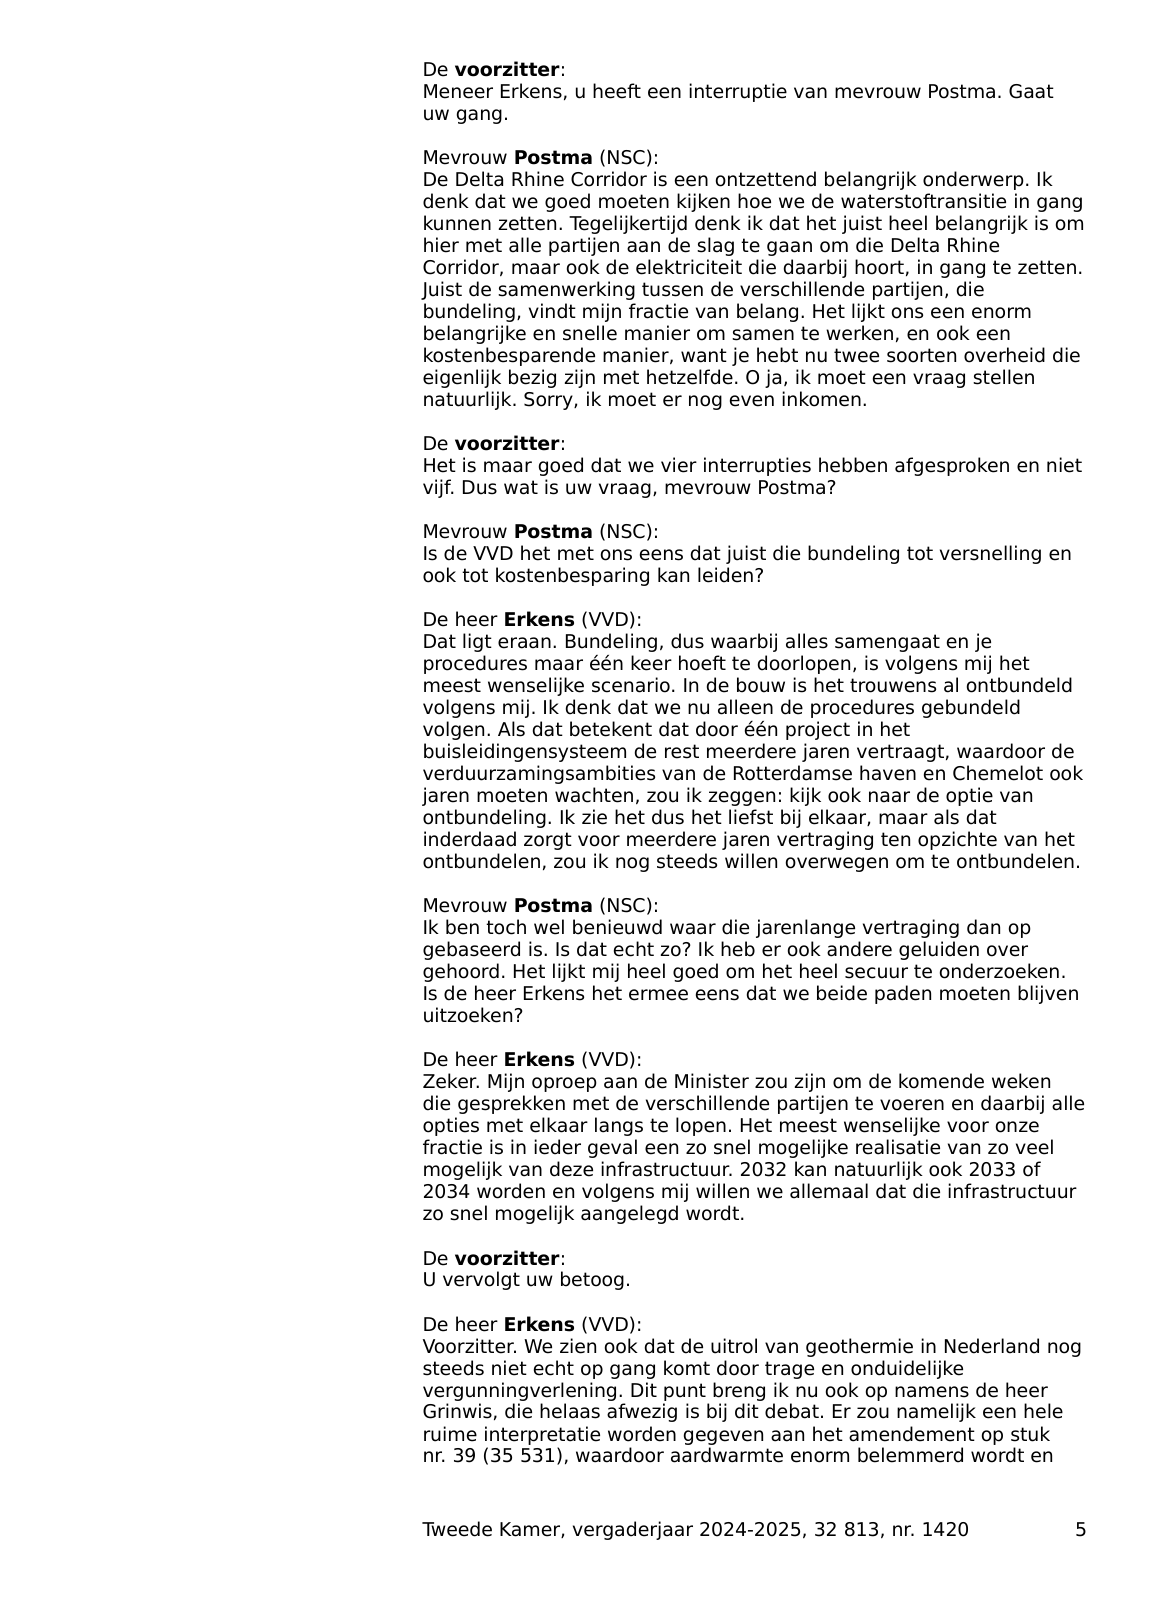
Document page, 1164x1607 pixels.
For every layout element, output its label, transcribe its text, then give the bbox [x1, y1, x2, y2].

text De heer Erkens (VVD): [422, 1049, 1087, 1071]
text Het is maar goed dat we vier interrupties hebben afgesproken en niet vijf. Dus wat is uw vraag, mevrouw Postma? [422, 455, 1087, 499]
text De Delta Rhine Corridor is een ontzettend belangrijk onderwerp. Ik denk dat we goed moeten kijken hoe we de waterstoftransitie in gang kunnen zetten. Tegelijkertijd denk ik dat het juist heel belangrijk is om hier met alle partijen aan de slag te gaan om die Delta Rhine Corridor, maar ook de elektriciteit die daarbij hoort, in gang te zetten. Juist de samenwerking tussen de verschillende partijen, die bundeling, vindt mijn fractie van belang. Het lijkt ons een enorm belangrijke en snelle manier om samen te werken, en ook een kostenbesparende manier, want je hebt nu twee soorten overheid die eigenlijk bezig zijn met hetzelfde. O ja, ik moet een vraag stellen natuurlijk. Sorry, ik moet er nog even inkomen. [422, 169, 1087, 411]
text Mevrouw Postma (NSC): [422, 147, 1087, 169]
text Meneer Erkens, u heeft een interruptie van mevrouw Postma. Gaat uw gang. [422, 81, 1087, 125]
text Ik ben toch wel benieuwd waar die jarenlange vertraging dan op gebaseerd is. Is dat echt zo? Ik heb er ook andere geluiden over gehoord. Het lijkt mij heel goed om het heel secuur te onderzoeken. Is de heer Erkens het ermee eens dat we beide paden moeten blijven uitzoeken? [422, 917, 1087, 1027]
text Dat ligt eraan. Bundeling, dus waarbij alles samengaat en je procedures maar één keer hoeft te doorlopen, is volgens mij het meest wenselijke scenario. In de bouw is het trouwens al ontbundeld volgens mij. Ik denk dat we nu alleen de procedures gebundeld volgen. Als dat betekent dat door één project in het buisleidingensysteem de rest meerdere jaren vertraagt, waardoor de verduurzamingsambities van de Rotterdamse haven en Chemelot ook jaren moeten wachten, zou ik zeggen: kijk ook naar de optie van ontbundeling. Ik zie het dus het liefst bij elkaar, maar als dat inderdaad zorgt voor meerdere jaren vertraging ten opzichte van het ontbundelen, zou ik nog steeds willen overwegen om te ontbundelen. [422, 631, 1087, 873]
text De voorzitter: [422, 1247, 1087, 1269]
text Mevrouw Postma (NSC): [422, 895, 1087, 917]
text Zeker. Mijn oproep aan de Minister zou zijn om de komende weken die gesprekken met de verschillende partijen te voeren en daarbij alle opties met elkaar langs te lopen. Het meest wenselijke voor onze fractie is in ieder geval een zo snel mogelijke realisatie van zo veel mogelijk van deze infrastructuur. 2032 kan natuurlijk ook 2033 of 2034 worden en volgens mij willen we allemaal dat die infrastructuur zo snel mogelijk aangelegd wordt. [422, 1071, 1087, 1225]
text Is de VVD het met ons eens dat juist die bundeling tot versnelling en ook tot kostenbesparing kan leiden? [422, 543, 1087, 587]
text U vervolgt uw betoog. [422, 1269, 1087, 1291]
text De heer Erkens (VVD): [422, 1313, 1087, 1336]
text De heer Erkens (VVD): [422, 609, 1087, 631]
text De voorzitter: [422, 433, 1087, 455]
text De voorzitter: [422, 59, 1087, 81]
text Voorzitter. We zien ook dat de uitrol van geothermie in Nederland nog steeds niet echt op gang komt door trage en onduidelijke vergunningverlening. Dit punt breng ik nu ook op namens de heer Grinwis, die helaas afwezig is bij dit debat. Er zou namelijk een hele ruime interpretatie worden gegeven aan het amendement op stuk nr. 39 (35 531), waardoor aardwarmte enorm belemmerd wordt en [422, 1336, 1087, 1467]
text Mevrouw Postma (NSC): [422, 521, 1087, 543]
